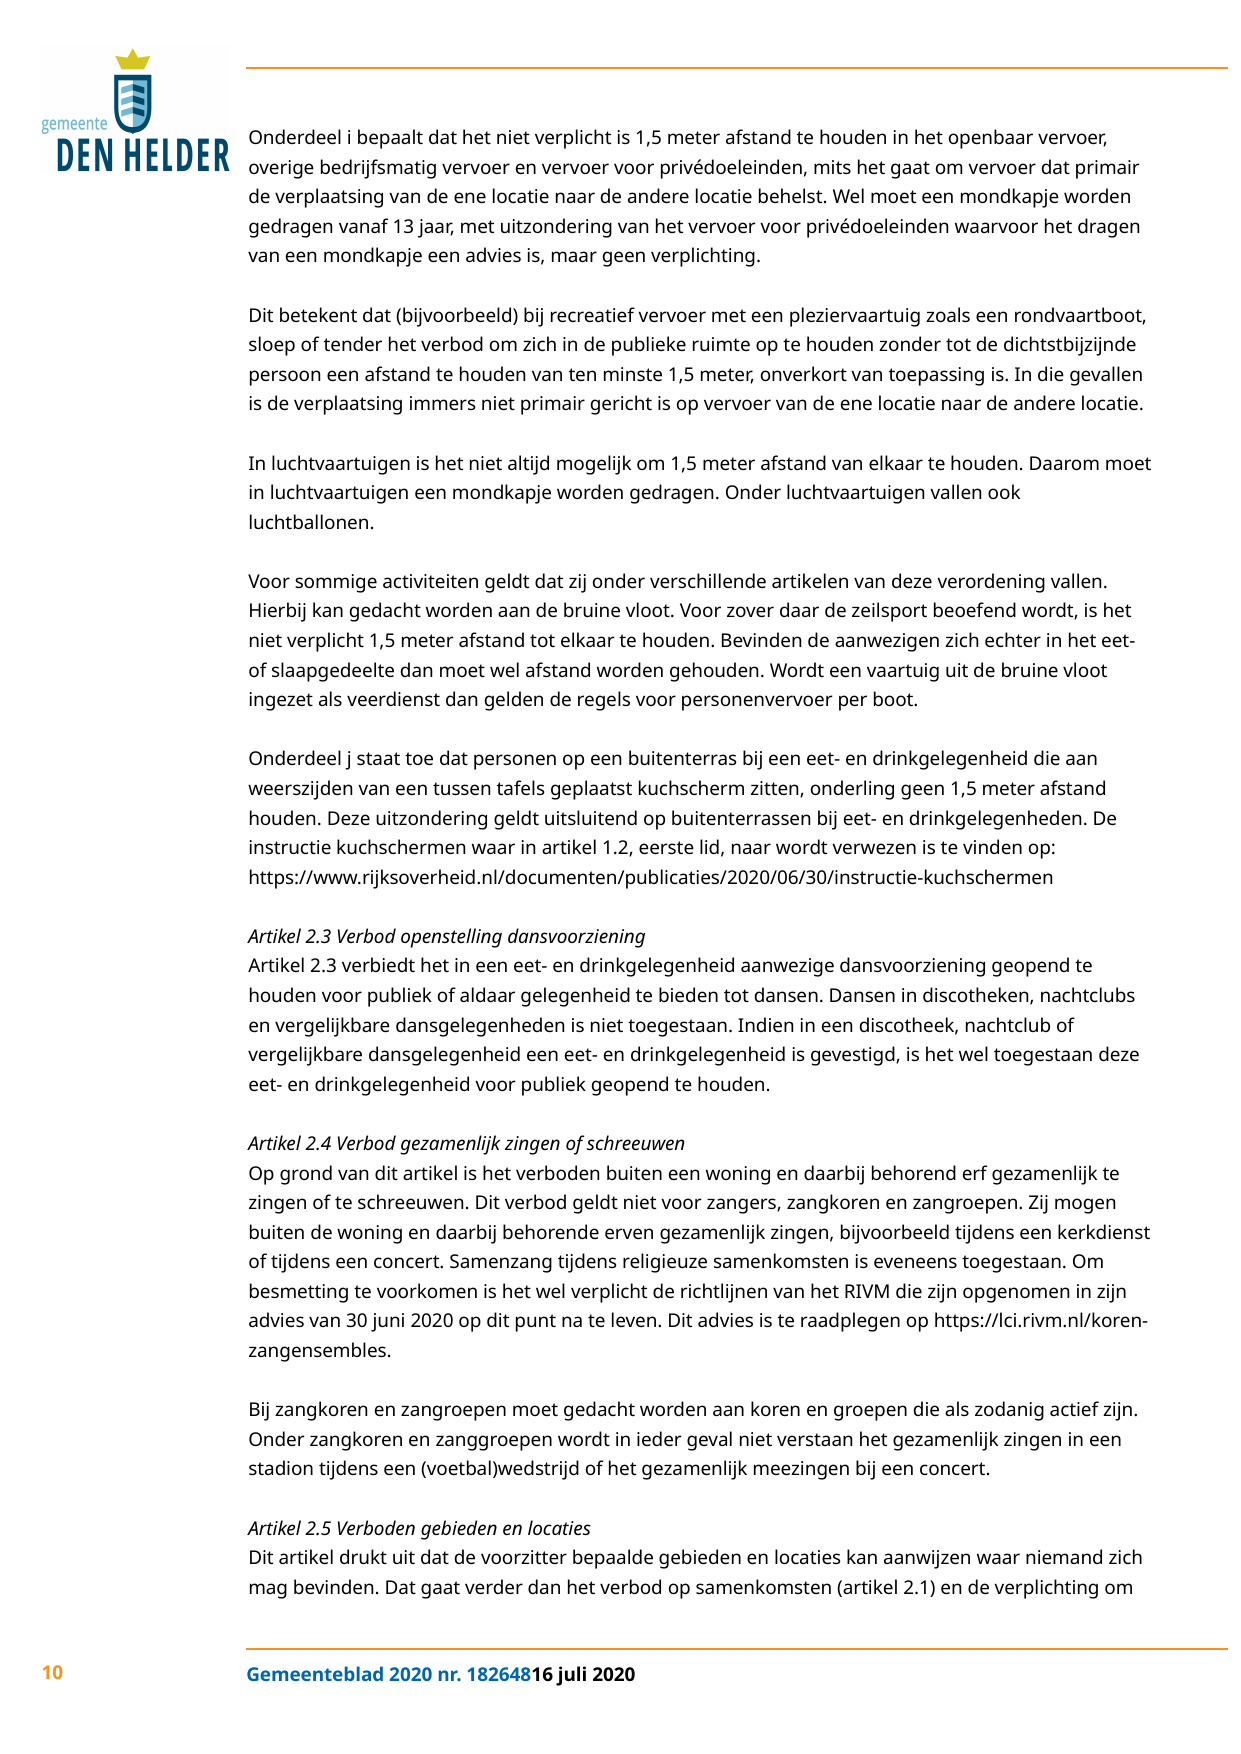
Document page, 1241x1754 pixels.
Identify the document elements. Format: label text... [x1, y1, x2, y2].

text Artikel 2.3 Verbod openstelling dansvoorziening [248, 923, 1152, 949]
text Op grond van dit artikel is het verboden buiten een woning en daarbij behorend erf gezamenlijk te zingen of te schreeuwen. Dit verbod geldt niet voor zangers, zangkoren en zangroepen. Zij mogen buiten de woning en daarbij behorende erven gezamenlijk zingen, bijvoorbeeld tijdens een kerkdienst of tijdens een concert. Samenzang tijdens religieuze samenkomsten is eveneens toegestaan. Om besmetting te voorkomen is het wel verplicht de richtlijnen van het RIVM die zijn opgenomen in zijn advies van 30 juni 2020 op dit punt na te leven. Dit advies is te raadplegen op https://lci.rivm.nl/koren-zangensembles. [248, 1160, 1152, 1363]
text Dit betekent dat (bijvoorbeeld) bij recreatief vervoer met een pleziervaartuig zoals een rondvaartboot, sloep of tender het verbod om zich in de publieke ruimte op te houden zonder tot de dichtstbijzijnde persoon een afstand te houden van ten minste 1,5 meter, onverkort van toepassing is. In die gevallen is de verplaatsing immers niet primair gericht is op vervoer van de ene locatie naar de andere locatie. [248, 302, 1152, 416]
text Bij zangkoren en zangroepen moet gedacht worden aan koren en groepen die als zodanig actief zijn. Onder zangkoren en zanggroepen wordt in ieder geval niet verstaan het gezamenlijk zingen in een stadion tijdens een (voetbal)wedstrijd of het gezamenlijk meezingen bij een concert. [248, 1396, 1152, 1481]
picture [41, 47, 231, 172]
text Dit artikel drukt uit dat de voorzitter bepaalde gebieden en locaties kan aanwijzen waar niemand zich mag bevinden. Dat gaat verder dan het verbod op samenkomsten (artikel 2.1) en de verplichting om [248, 1544, 1152, 1600]
text Artikel 2.4 Verbod gezamenlijk zingen of schreeuwen [248, 1130, 1152, 1156]
text Onderdeel j staat toe dat personen op een buitenterras bij een eet- en drinkgelegenheid die aan weerszijden van een tussen tafels geplaatst kuchscherm zitten, onderling geen 1,5 meter afstand houden. Deze uitzondering geldt uitsluitend op buitenterrassen bij eet- en drinkgelegenheden. De instructie kuchschermen waar in artikel 1.2, eerste lid, naar wordt verwezen is te vinden op: https://www.rijksoverheid.nl/documenten/publicaties/2020/06/30/instructie-kuchschermen [248, 746, 1152, 890]
picture [182, 144, 187, 165]
text Voor sommige activiteiten geldt dat zij onder verschillende artikelen van deze verordening vallen. Hierbij kan gedacht worden aan de bruine vloot. Voor zover daar de zeilsport beoefend wordt, is het niet verplicht 1,5 meter afstand tot elkaar te houden. Bevinden de aanwezigen zich echter in het eet- of slaapgedeelte dan moet wel afstand worden gehouden. Wordt een vaartuig uit de bruine vloot ingezet als veerdienst dan gelden de regels voor personenvervoer per boot. [248, 568, 1152, 712]
text Artikel 2.5 Verboden gebieden en locaties [248, 1515, 1152, 1541]
picture [220, 160, 224, 172]
text Artikel 2.3 verbiedt het in een eet- en drinkgelegenheid aanwezige dansvoorziening geopend te houden voor publiek of aldaar gelegenheid te bieden tot dansen. Dansen in discotheken, nachtclubs en vergelijkbare dansgelegenheden is niet toegestaan. Indien in een discotheek, nachtclub of vergelijkbare dansgelegenheid een eet- en drinkgelegenheid is gevestigd, is het wel toegestaan deze eet- en drinkgelegenheid voor publiek geopend te houden. [248, 953, 1152, 1097]
picture [100, 154, 106, 172]
text In luchtvaartuigen is het niet altijd mogelijk om 1,5 meter afstand van elkaar te houden. Daarom moet in luchtvaartuigen een mondkapje worden gedragen. Onder luchtvaartuigen vallen ook luchtballonen. [248, 450, 1152, 535]
picture [63, 144, 68, 165]
picture [130, 157, 135, 172]
text Onderdeel i bepaalt dat het niet verplicht is 1,5 meter afstand te houden in het openbaar vervoer, overige bedrijfsmatig vervoer en vervoer voor privédoeleinden, mits het gaat om vervoer dat primair de verplaatsing van de ene locatie naar de andere locatie behelst. Wel moet een mondkapje worden gedragen vanaf 13 jaar, met uitzondering van het vervoer voor privédoeleinden waarvoor het dragen van een mondkapje een advies is, maar geen verplichting. [248, 124, 1152, 268]
